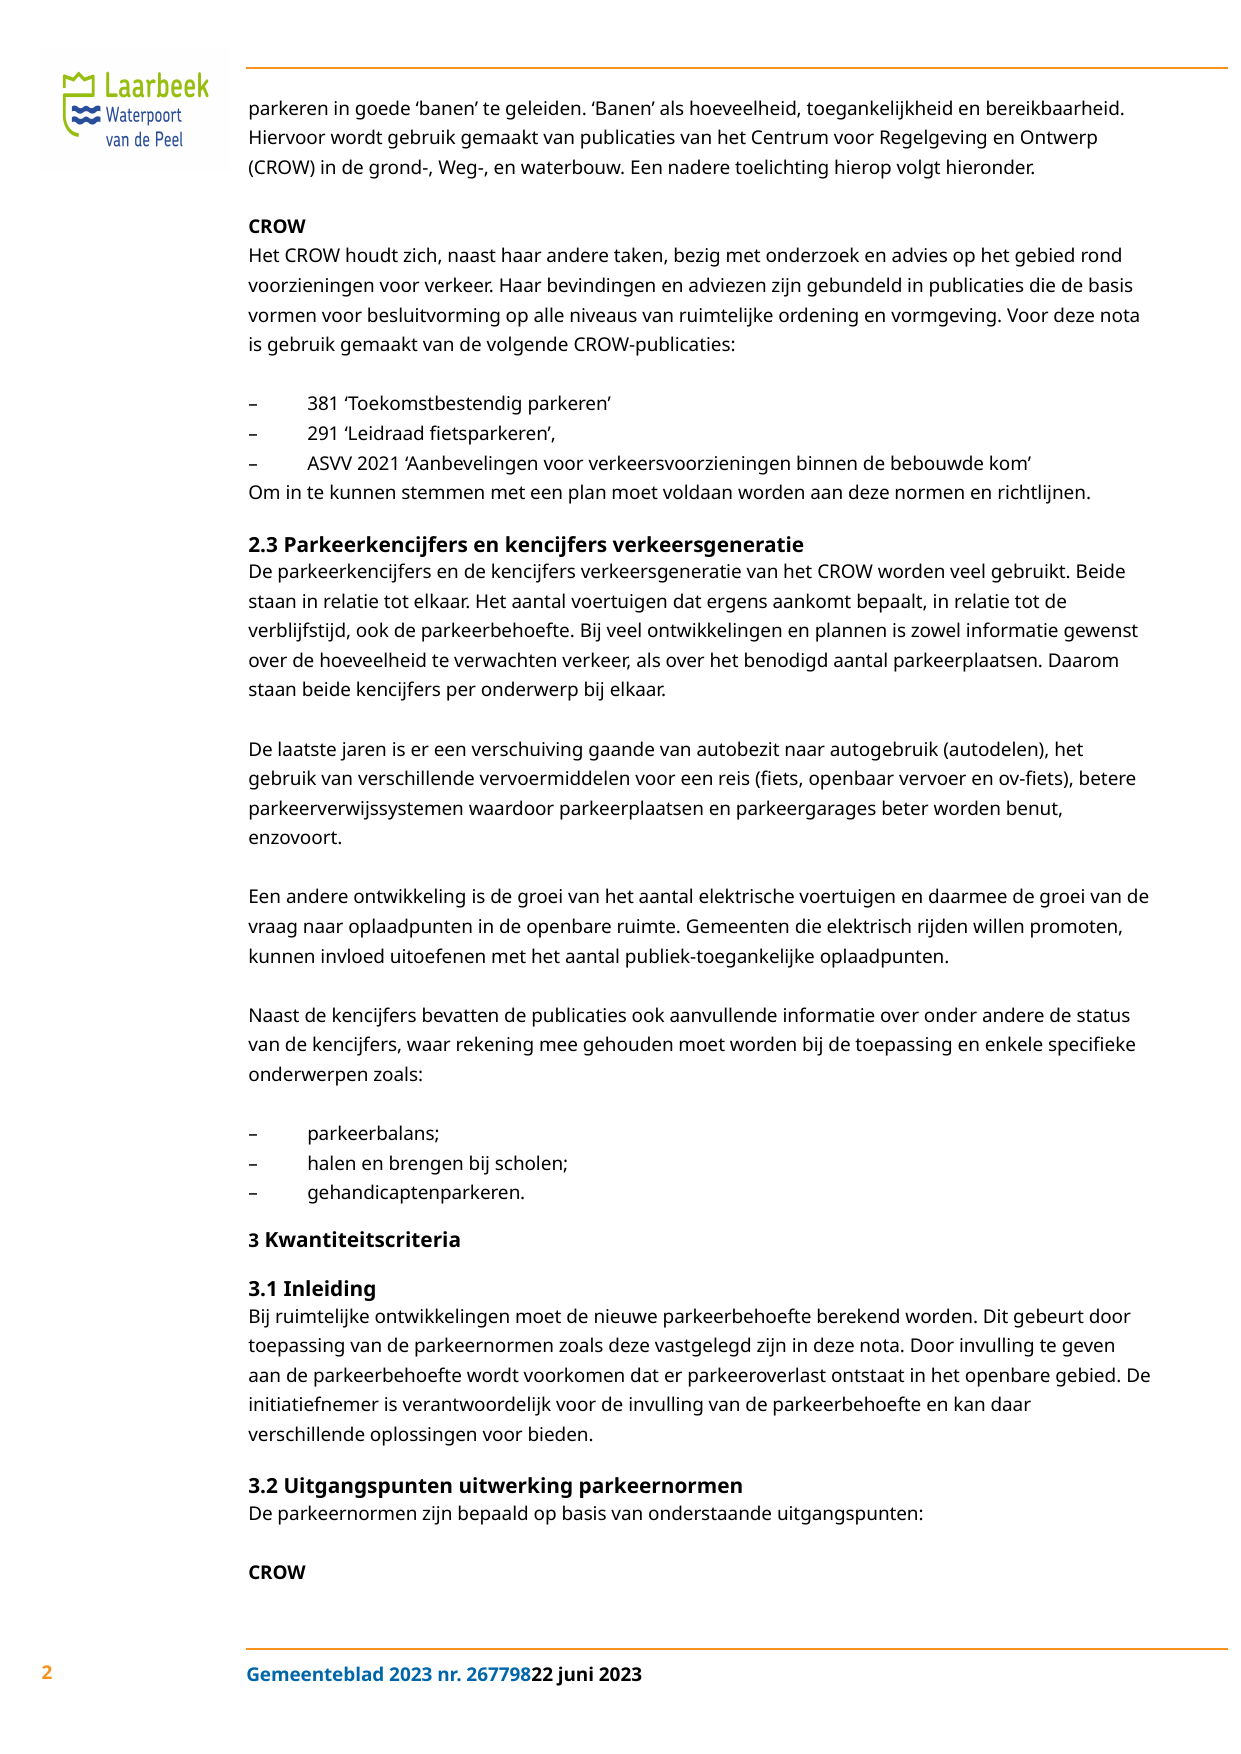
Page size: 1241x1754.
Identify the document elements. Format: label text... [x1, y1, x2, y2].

text 2.3 Parkeerkencijfers en kencijfers verkeersgeneratie [248, 530, 1152, 558]
list 381 ‘Toekomstbestendig parkeren’ [248, 391, 1152, 416]
text De laatste jaren is er een verschuiving gaande van autobezit naar autogebruik (autodelen), het gebruik van verschillende vervoermiddelen voor een reis (fiets, openbaar vervoer en ov-fiets), betere parkeerverwijssystemen waardoor parkeerplaatsen en parkeergarages beter worden benut, enzovoort. [248, 736, 1152, 850]
list gehandicaptenparkeren. [248, 1179, 1152, 1205]
text CROW [248, 1559, 1152, 1585]
text Om in te kunnen stemmen met een plan moet voldaan worden aan deze normen en richtlijnen. [248, 479, 1152, 505]
list ASVV 2021 ‘Aanbevelingen voor verkeersvoorzieningen binnen de bebouwde kom’ [248, 450, 1152, 476]
text 3.1 Inleiding [248, 1274, 1152, 1303]
list parkeerbalans; [248, 1120, 1152, 1146]
text parkeren in goede ‘banen’ te geleiden. ‘Banen’ als hoeveelheid, toegankelijkheid en bereikbaarheid. Hiervoor wordt gebruik gemaakt van publicaties van het Centrum voor Regelgeving en Ontwerp (CROW) in de grond-, Weg-, en waterbouw. Een nadere toelichting hierop volgt hieronder. [248, 95, 1152, 180]
text 3.2 Uitgangspunten uitwerking parkeernormen [248, 1472, 1152, 1500]
list halen en brengen bij scholen; [248, 1150, 1152, 1176]
text 3 Kwantiteitscriteria [248, 1225, 1152, 1253]
text Bij ruimtelijke ontwikkelingen moet de nieuwe parkeerbehoefte berekend worden. Dit gebeurt door toepassing van de parkeernormen zoals deze vastgelegd zijn in deze nota. Door invulling te geven aan de parkeerbehoefte wordt voorkomen dat er parkeeroverlast ontstaat in het openbare gebied. De initiatiefnemer is verantwoordelijk voor de invulling van de parkeerbehoefte en kan daar verschillende oplossingen voor bieden. [248, 1303, 1152, 1447]
text CROW [248, 213, 1152, 239]
picture [41, 47, 231, 172]
text Een andere ontwikkeling is de groei van het aantal elektrische voertuigen en daarmee de groei van de vraag naar oplaadpunten in de openbare ruimte. Gemeenten die elektrisch rijden willen promoten, kunnen invloed uitoefenen met het aantal publiek-toegankelijke oplaadpunten. [248, 884, 1152, 968]
list 291 ‘Leidraad fietsparkeren’, [248, 420, 1152, 446]
text De parkeernormen zijn bepaald op basis van onderstaande uitgangspunten: [248, 1500, 1152, 1526]
text Het CROW houdt zich, naast haar andere taken, bezig met onderzoek en advies op het gebied rond voorzieningen voor verkeer. Haar bevindingen en adviezen zijn gebundeld in publicaties die de basis vormen voor besluitvorming op alle niveaus van ruimtelijke ordening en vormgeving. Voor deze nota is gebruik gemaakt van de volgende CROW-publicaties: [248, 243, 1152, 357]
text De parkeerkencijfers en de kencijfers verkeersgeneratie van het CROW worden veel gebruikt. Beide staan in relatie tot elkaar. Het aantal voertuigen dat ergens aankomt bepaalt, in relatie tot de verblijfstijd, ook de parkeerbehoefte. Bij veel ontwikkelingen en plannen is zowel informatie gewenst over de hoeveelheid te verwachten verkeer, als over het benodigd aantal parkeerplaatsen. Daarom staan beide kencijfers per onderwerp bij elkaar. [248, 558, 1152, 702]
text Naast de kencijfers bevatten de publicaties ook aanvullende informatie over onder andere de status van de kencijfers, waar rekening mee gehouden moet worden bij de toepassing en enkele specifieke onderwerpen zoals: [248, 1002, 1152, 1087]
